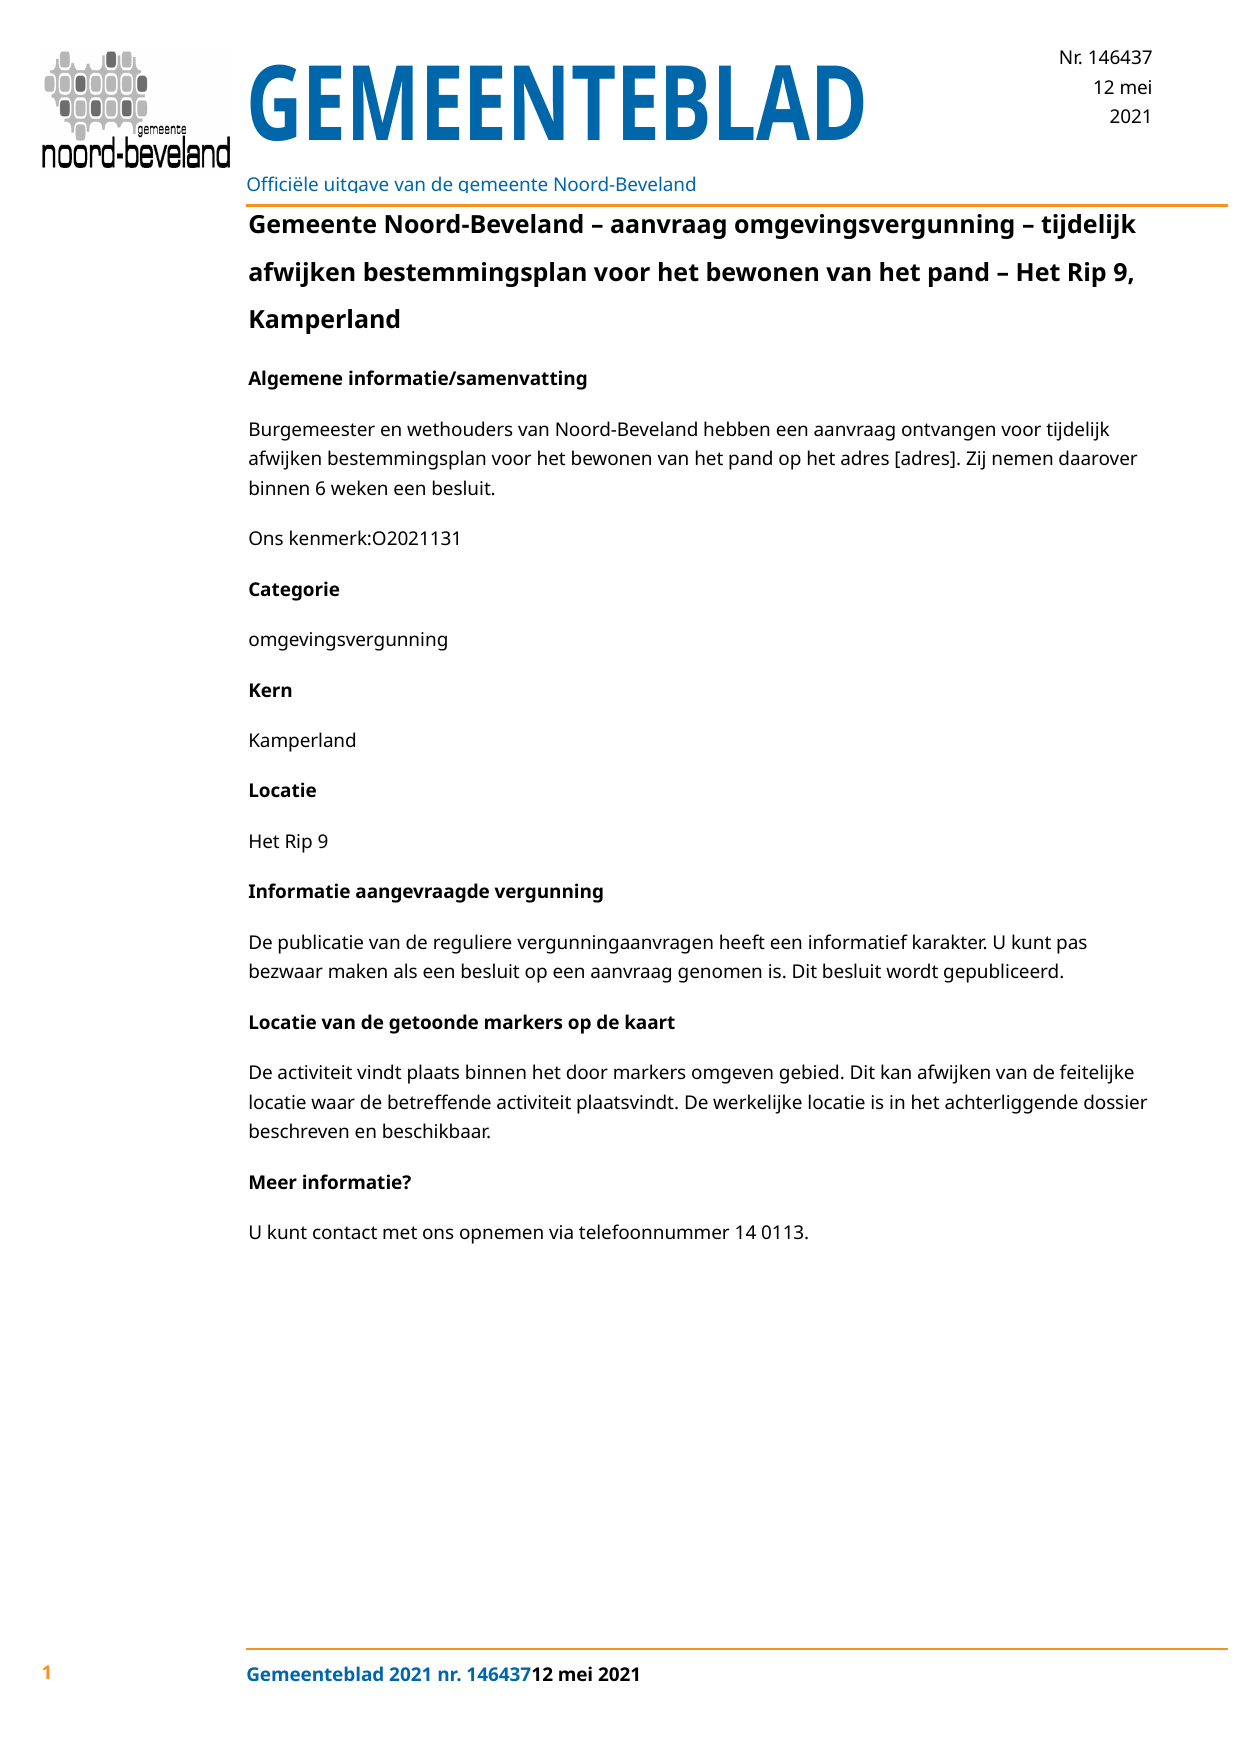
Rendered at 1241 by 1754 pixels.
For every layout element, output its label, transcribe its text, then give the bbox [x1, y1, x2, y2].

text Meer informatie? [248, 1169, 1152, 1194]
text De activiteit vindt plaats binnen het door markers omgeven gebied. Dit kan afwijken van de feitelijke locatie waar de betreffende activiteit plaatsvindt. De werkelijke locatie is in het achterliggende dossier beschreven en beschikbaar. [248, 1059, 1152, 1144]
text Kern [248, 677, 1152, 702]
text Algemene informatie/samenvatting [248, 366, 1152, 391]
text Locatie [248, 778, 1152, 803]
picture [41, 47, 231, 172]
text Ons kenmerk:O2021131 [248, 526, 1152, 551]
text Locatie van de getoonde markers op de kaart [248, 1009, 1152, 1034]
text Het Rip 9 [248, 828, 1152, 854]
text Informatie aangevraagde vergunning [248, 878, 1152, 904]
text U kunt contact met ons opnemen via telefoonnummer 14 0113. [248, 1219, 1152, 1245]
text Burgemeester en wethouders van Noord-Beveland hebben een aanvraag ontvangen voor tijdelijk afwijken bestemmingsplan voor het bewonen van het pand op het adres [adres]. Zij nemen daarover binnen 6 weken een besluit. [248, 416, 1152, 501]
text Gemeente Noord-Beveland – aanvraag omgevingsvergunning – tijdelijk afwijken bestemmingsplan voor het bewonen van het pand – Het Rip 9, Kamperland [248, 207, 1152, 336]
text omgevingsvergunning [248, 626, 1152, 652]
text Kamperland [248, 727, 1152, 753]
text Categorie [248, 576, 1152, 602]
text De publicatie van de reguliere vergunningaanvragen heeft een informatief karakter. U kunt pas bezwaar maken als een besluit op een aanvraag genomen is. Dit besluit wordt gepubliceerd. [248, 929, 1152, 984]
